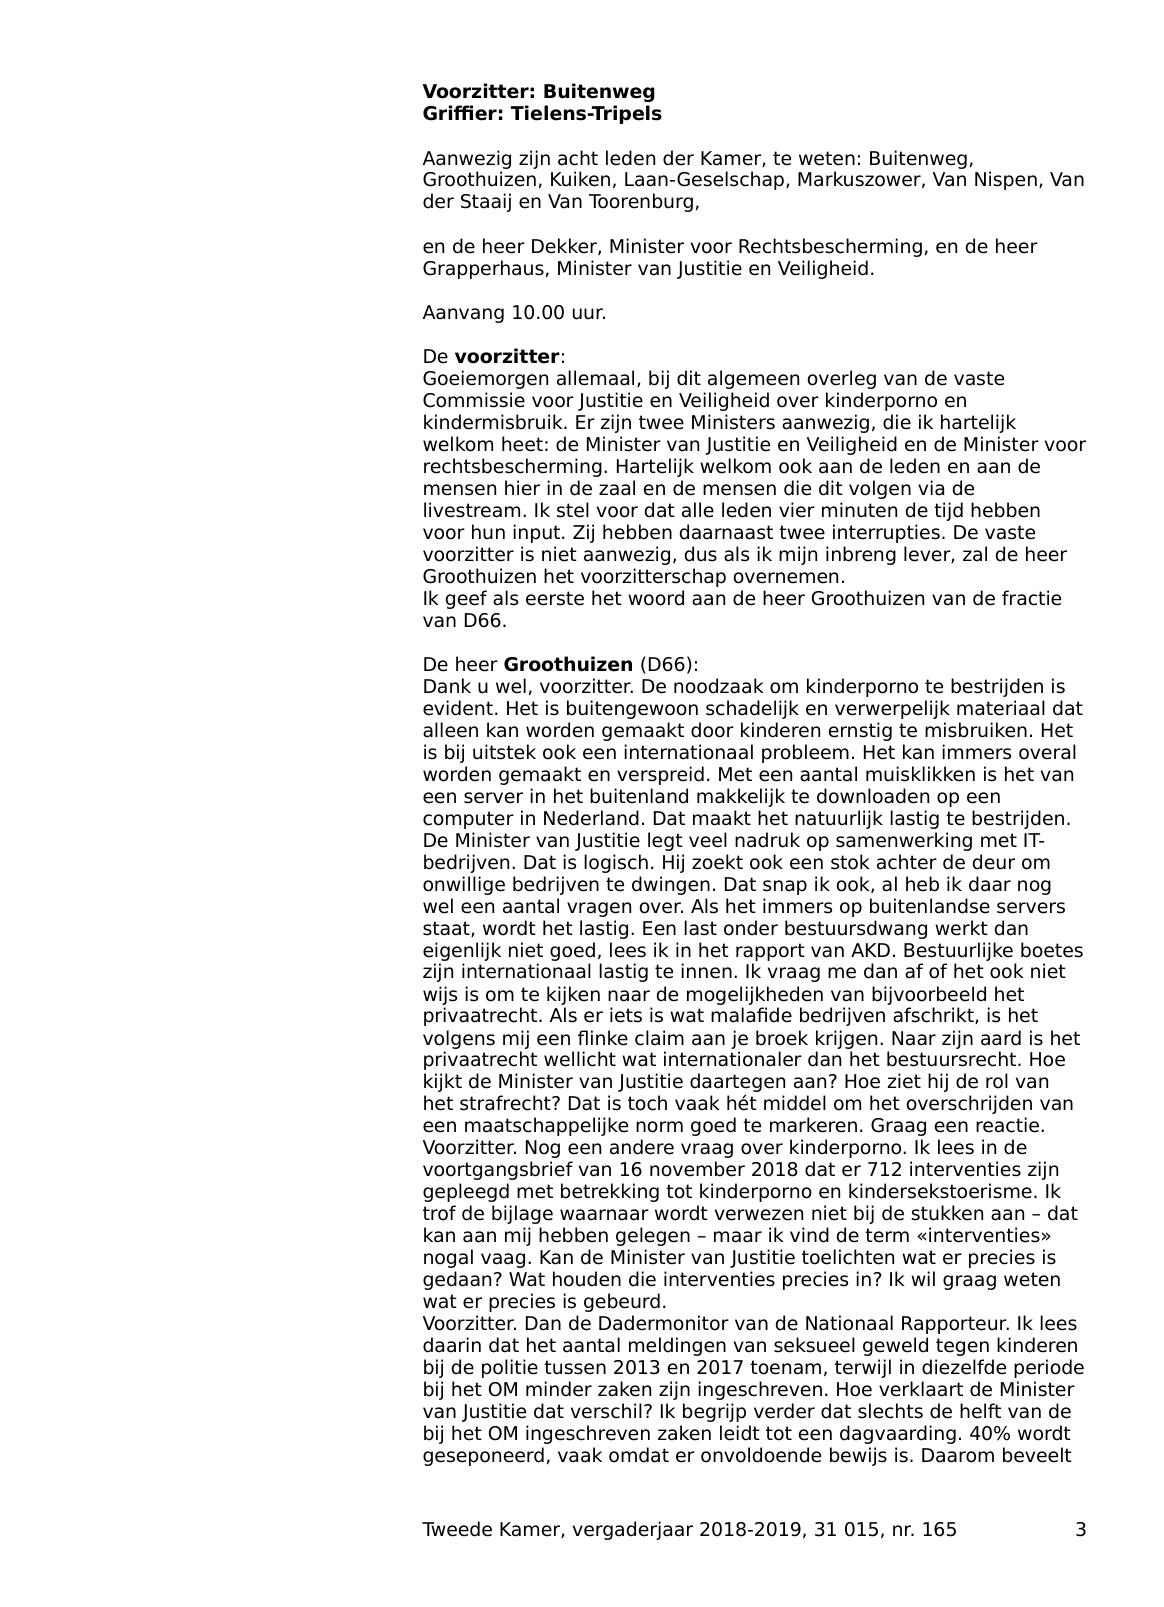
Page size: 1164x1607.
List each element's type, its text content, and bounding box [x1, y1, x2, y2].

text Voorzitter. Dan de Dadermonitor van de Nationaal Rapporteur. Ik lees daarin dat het aantal meldingen van seksueel geweld tegen kinderen bij de politie tussen 2013 en 2017 toenam, terwijl in diezelfde periode bij het OM minder zaken zijn ingeschreven. Hoe verklaart de Minister van Justitie dat verschil? Ik begrijp verder dat slechts de helft van de bij het OM ingeschreven zaken leidt tot een dagvaarding. 40% wordt geseponeerd, vaak omdat er onvoldoende bewijs is. Daarom beveelt [422, 1313, 1087, 1467]
text Ik geef als eerste het woord aan de heer Groothuizen van de fractie van D66. [422, 588, 1087, 632]
text en de heer Dekker, Minister voor Rechtsbescherming, en de heer Grapperhaus, Minister van Justitie en Veiligheid. [422, 236, 1087, 279]
text De voorzitter: [422, 346, 1087, 368]
text Griffier: Tielens-Tripels [422, 103, 1087, 125]
text Voorzitter: Buitenweg [422, 81, 1087, 103]
text Aanvang 10.00 uur. [422, 302, 1087, 324]
text Voorzitter. Nog een andere vraag over kinderporno. Ik lees in de voortgangsbrief van 16 november 2018 dat er 712 interventies zijn gepleegd met betrekking tot kinderporno en kindersekstoerisme. Ik trof de bijlage waarnaar wordt verwezen niet bij de stukken aan – dat kan aan mij hebben gelegen – maar ik vind de term «interventies» nogal vaag. Kan de Minister van Justitie toelichten wat er precies is gedaan? Wat houden die interventies precies in? Ik wil graag weten wat er precies is gebeurd. [422, 1137, 1087, 1313]
text Dank u wel, voorzitter. De noodzaak om kinderporno te bestrijden is evident. Het is buitengewoon schadelijk en verwerpelijk materiaal dat alleen kan worden gemaakt door kinderen ernstig te misbruiken. Het is bij uitstek ook een internationaal probleem. Het kan immers overal worden gemaakt en verspreid. Met een aantal muisklikken is het van een server in het buitenland makkelijk te downloaden op een computer in Nederland. Dat maakt het natuurlijk lastig te bestrijden. [422, 676, 1087, 829]
text Aanwezig zijn acht leden der Kamer, te weten: Buitenweg, Groothuizen, Kuiken, Laan-Geselschap, Markuszower, Van Nispen, Van der Staaij en Van Toorenburg, [422, 147, 1087, 213]
text De Minister van Justitie legt veel nadruk op samenwerking met IT-bedrijven. Dat is logisch. Hij zoekt ook een stok achter de deur om onwillige bedrijven te dwingen. Dat snap ik ook, al heb ik daar nog wel een aantal vragen over. Als het immers op buitenlandse servers staat, wordt het lastig. Een last onder bestuursdwang werkt dan eigenlijk niet goed, lees ik in het rapport van AKD. Bestuurlijke boetes zijn internationaal lastig te innen. Ik vraag me dan af of het ook niet wijs is om te kijken naar de mogelijkheden van bijvoorbeeld het privaatrecht. Als er iets is wat malafide bedrijven afschrikt, is het volgens mij een flinke claim aan je broek krijgen. Naar zijn aard is het privaatrecht wellicht wat internationaler dan het bestuursrecht. Hoe kijkt de Minister van Justitie daartegen aan? Hoe ziet hij de rol van het strafrecht? Dat is toch vaak hét middel om het overschrijden van een maatschappelijke norm goed te markeren. Graag een reactie. [422, 829, 1087, 1137]
text De heer Groothuizen (D66): [422, 654, 1087, 676]
text Goeiemorgen allemaal, bij dit algemeen overleg van de vaste Commissie voor Justitie en Veiligheid over kinderporno en kindermisbruik. Er zijn twee Ministers aanwezig, die ik hartelijk welkom heet: de Minister van Justitie en Veiligheid en de Minister voor rechtsbescherming. Hartelijk welkom ook aan de leden en aan de mensen hier in de zaal en de mensen die dit volgen via de livestream. Ik stel voor dat alle leden vier minuten de tijd hebben voor hun input. Zij hebben daarnaast twee interrupties. De vaste voorzitter is niet aanwezig, dus als ik mijn inbreng lever, zal de heer Groothuizen het voorzitterschap overnemen. [422, 368, 1087, 588]
